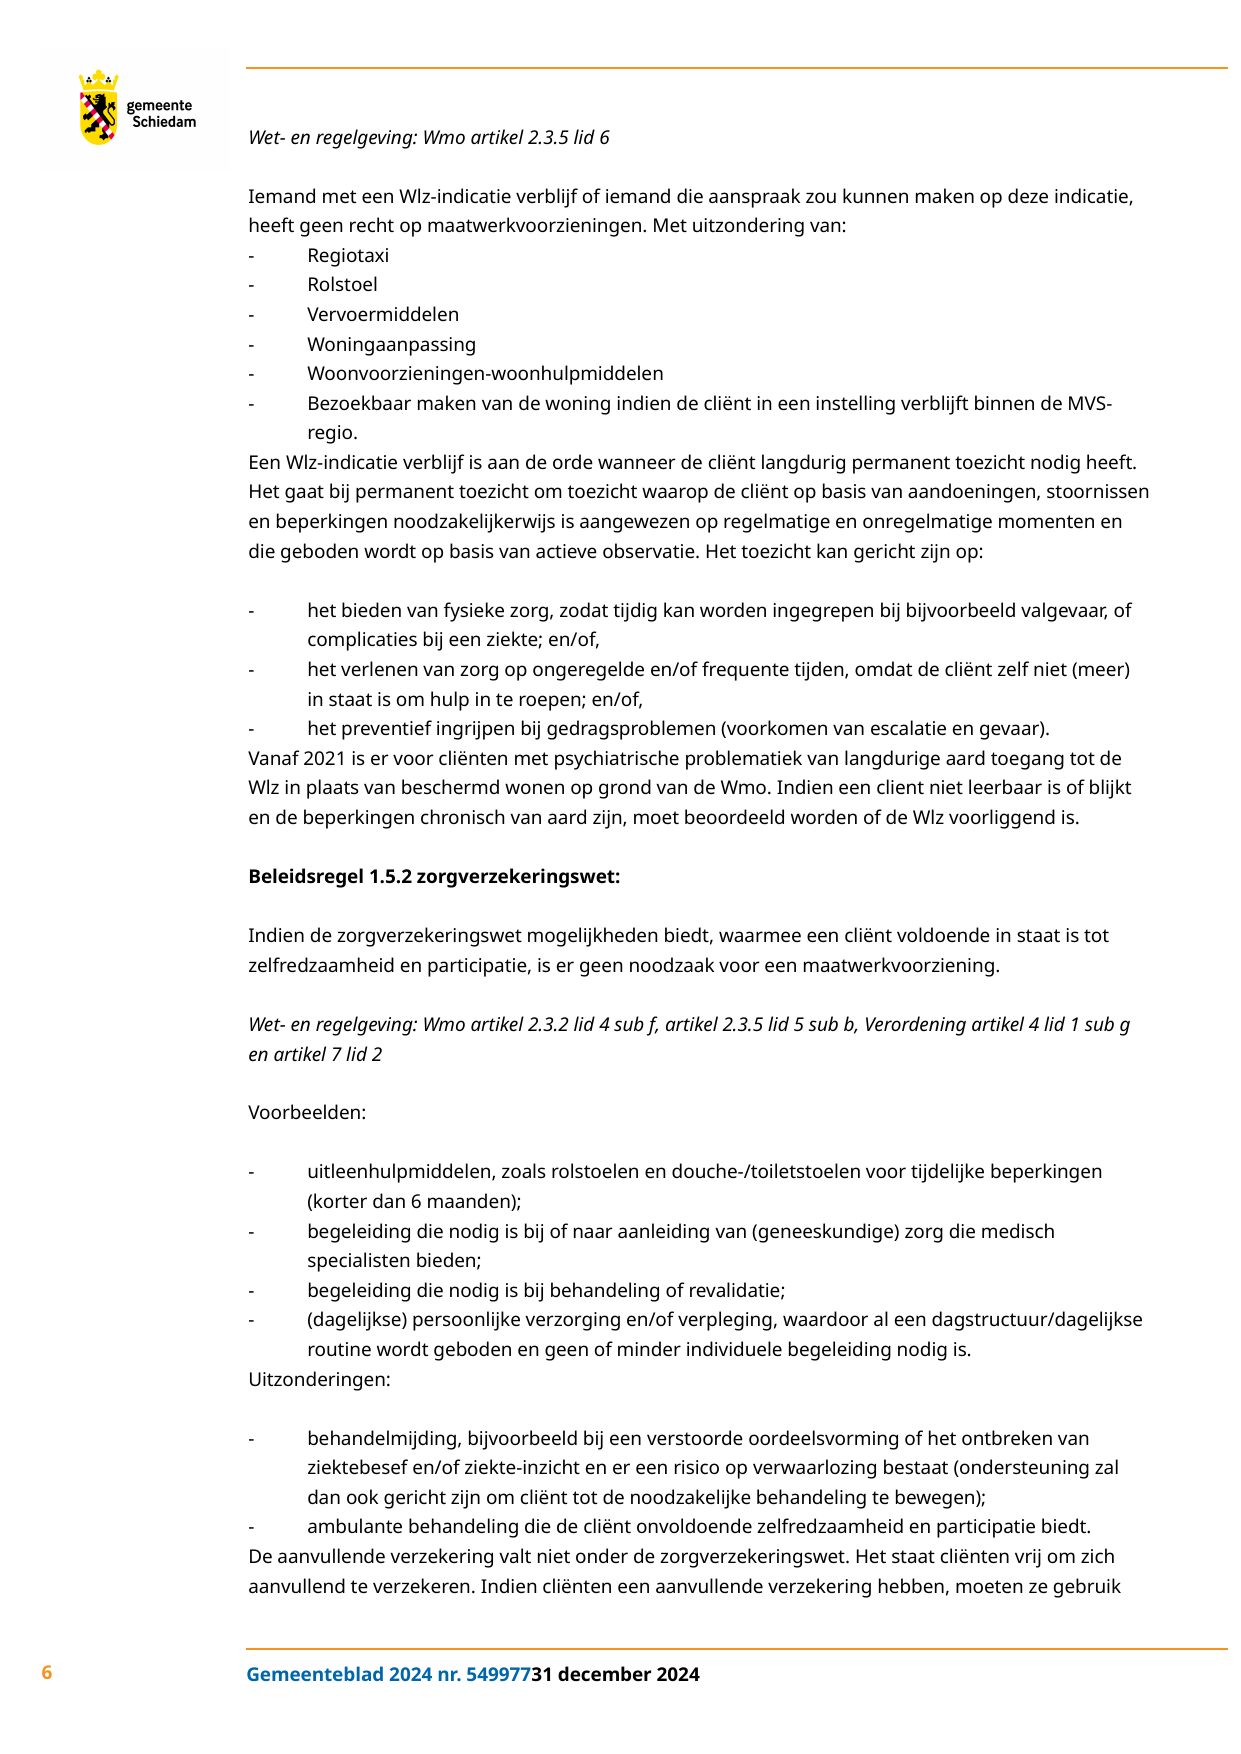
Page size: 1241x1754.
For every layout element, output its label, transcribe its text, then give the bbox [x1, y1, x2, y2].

picture [41, 47, 231, 172]
text Voorbeelden: [248, 1099, 1152, 1125]
list Vervoermiddelen [248, 301, 1152, 327]
list het bieden van fysieke zorg, zodat tijdig kan worden ingegrepen bij bijvoorbeeld valgevaar, of complicaties bij een ziekte; en/of, [248, 597, 1152, 652]
table_header Wet- en regelgeving: Wmo artikel 2.3.5 lid 6 [248, 95, 1152, 150]
list het verlenen van zorg op ongeregelde en/of frequente tijden, omdat de cliënt zelf niet (meer) in staat is om hulp in te roepen; en/of, [248, 656, 1152, 712]
list Woningaanpassing [248, 331, 1152, 357]
text De aanvullende verzekering valt niet onder de zorgverzekeringswet. Het staat cliënten vrij om zich aanvullend te verzekeren. Indien cliënten een aanvullende verzekering hebben, moeten ze gebruik [248, 1543, 1152, 1598]
list het preventief ingrijpen bij gedragsproblemen (voorkomen van escalatie en gevaar). [248, 715, 1152, 741]
list uitleenhulpmiddelen, zoals rolstoelen en douche-/toiletstoelen voor tijdelijke beperkingen (korter dan 6 maanden); [248, 1159, 1152, 1214]
text Iemand met een Wlz-indicatie verblijf of iemand die aanspraak zou kunnen maken op deze indicatie, heeft geen recht op maatwerkvoorzieningen. Met uitzondering van: [248, 183, 1152, 238]
list Rolstoel [248, 272, 1152, 297]
list begeleiding die nodig is bij behandeling of revalidatie; [248, 1277, 1152, 1303]
list behandelmijding, bijvoorbeeld bij een verstoorde oordeelsvorming of het ontbreken van ziektebesef en/of ziekte-inzicht en er een risico op verwaarlozing bestaat (ondersteuning zal dan ook gericht zijn om cliënt tot de noodzakelijke behandeling te bewegen); [248, 1425, 1152, 1510]
text Vanaf 2021 is er voor cliënten met psychiatrische problematiek van langdurige aard toegang tot de Wlz in plaats van beschermd wonen op grond van de Wmo. Indien een client niet leerbaar is of blijkt en de beperkingen chronisch van aard zijn, moet beoordeeld worden of de Wlz voorliggend is. [248, 745, 1152, 830]
list ambulante behandeling die de cliënt onvoldoende zelfredzaamheid en participatie biedt. [248, 1514, 1152, 1539]
list (dagelijkse) persoonlijke verzorging en/of verpleging, waardoor al een dagstructuur/dagelijkse routine wordt geboden en geen of minder individuele begeleiding nodig is. [248, 1307, 1152, 1362]
list Woonvoorzieningen-woonhulpmiddelen [248, 360, 1152, 386]
text Uitzonderingen: [248, 1366, 1152, 1391]
table_header Beleidsregel 1.5.2 zorgverzekeringswet: Indien de zorgverzekeringswet mogelijkheden biedt, waarmee een cliënt voldoende in staat is tot zelfredzaamheid en participatie, is er geen noodzaak voor een maatwerkvoorziening. Wet- en regelgeving: Wmo artikel 2.3.2 lid 4 sub f, artikel 2.3.5 lid 5 sub b, Verordening artikel 4 lid 1 sub g en artikel 7 lid 2 [248, 864, 1152, 1067]
list begeleiding die nodig is bij of naar aanleiding van (geneeskundige) zorg die medisch specialisten bieden; [248, 1218, 1152, 1273]
list Regiotaxi [248, 242, 1152, 268]
text Een Wlz-indicatie verblijf is aan de orde wanneer de cliënt langdurig permanent toezicht nodig heeft. Het gaat bij permanent toezicht om toezicht waarop de cliënt op basis van aandoeningen, stoornissen en beperkingen noodzakelijkerwijs is aangewezen op regelmatige en onregelmatige momenten en die geboden wordt op basis van actieve observatie. Het toezicht kan gericht zijn op: [248, 449, 1152, 564]
list Bezoekbaar maken van de woning indien de cliënt in een instelling verblijft binnen de MVS-regio. [248, 390, 1152, 445]
